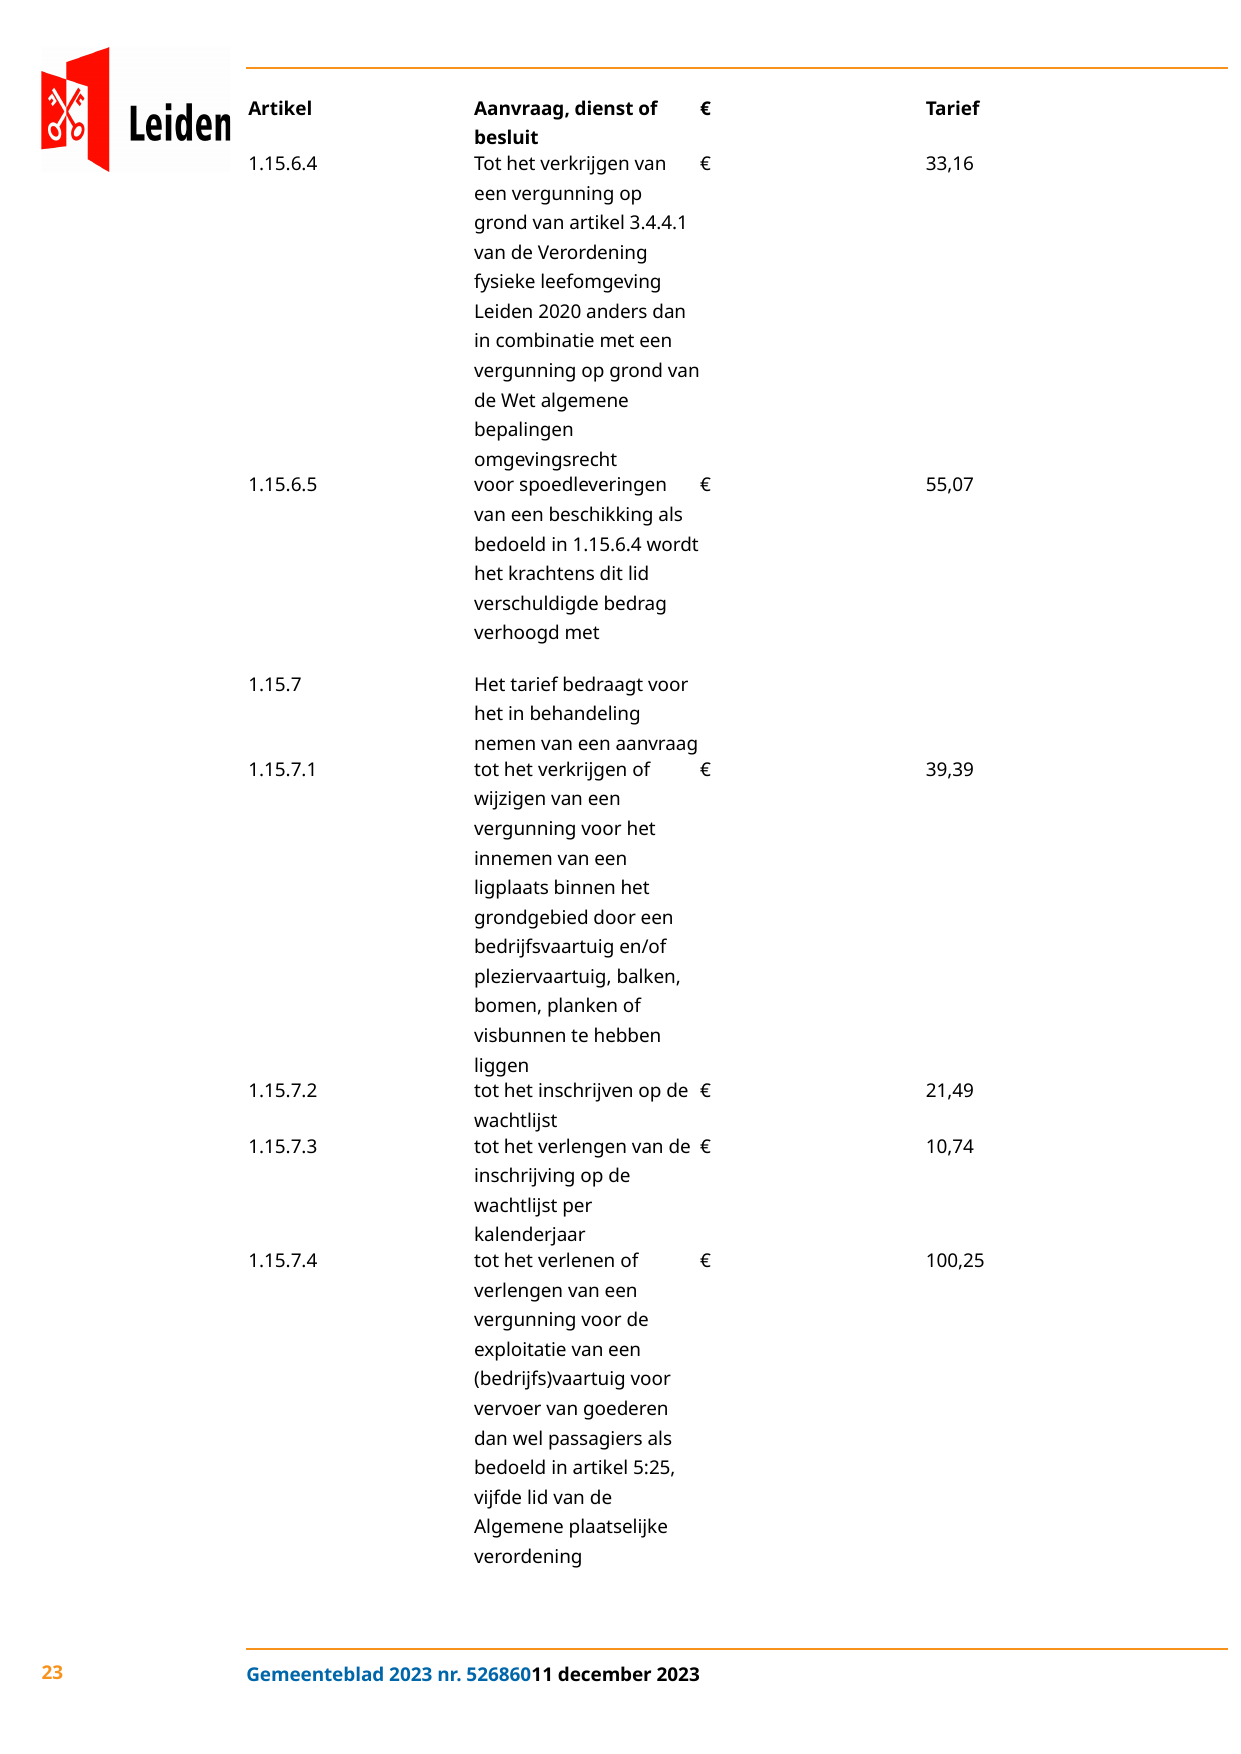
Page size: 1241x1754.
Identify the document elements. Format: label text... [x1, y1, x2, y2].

table_cell [926, 1569, 1152, 1594]
table_header Aanvraag, dienst of besluit [474, 95, 700, 150]
table_cell tot het verlengen van de inschrijving op de wachtlijst per kalenderjaar [474, 1133, 700, 1247]
table_cell [926, 671, 1152, 756]
table_cell tot het verkrijgen of wijzigen van een vergunning voor het innemen van een ligplaats binnen het grondgebied door een bedrijfsvaartuig en/of pleziervaartuig, balken, bomen, planken of visbunnen te hebben liggen [474, 756, 700, 1077]
table_cell 100,25 [926, 1247, 1152, 1569]
table_cell 39,39 [926, 756, 1152, 1077]
table_cell 1.15.7.3 [248, 1133, 474, 1247]
table_cell voor spoedleveringen van een beschikking als bedoeld in 1.15.6.4 wordt het krachtens dit lid verschuldigde bedrag verhoogd met [474, 472, 700, 645]
table_cell 1.15.6.5 [248, 472, 474, 645]
table_cell 55,07 [926, 472, 1152, 645]
table_cell 1.15.7 [248, 671, 474, 756]
table_cell € [700, 756, 926, 1077]
table_header Tarief [926, 95, 1152, 150]
table_cell [248, 1569, 474, 1594]
picture [41, 47, 231, 172]
table_cell [474, 645, 700, 671]
table_cell 1.15.7.4 [248, 1247, 474, 1569]
table_cell Het tarief bedraagt voor het in behandeling nemen van een aanvraag [474, 671, 700, 756]
table_cell € [700, 472, 926, 645]
table_header € [700, 95, 926, 150]
table_cell 1.15.7.2 [248, 1078, 474, 1133]
table_cell Tot het verkrijgen van een vergunning op grond van artikel 3.4.4.1 van de Verordening fysieke leefomgeving Leiden 2020 anders dan in combinatie met een vergunning op grond van de Wet algemene bepalingen omgevingsrecht [474, 150, 700, 472]
table_cell € [700, 1133, 926, 1247]
table_header Artikel [248, 95, 474, 150]
table_cell € [700, 1078, 926, 1133]
table_cell 1.15.6.4 [248, 150, 474, 472]
table_cell € [700, 150, 926, 472]
table_cell [700, 1569, 926, 1594]
table_cell € [700, 1247, 926, 1569]
table_cell [248, 645, 474, 671]
table_cell 33,16 [926, 150, 1152, 472]
table_cell [700, 645, 926, 671]
table_cell [700, 671, 926, 756]
table_cell 21,49 [926, 1078, 1152, 1133]
table_cell 1.15.7.1 [248, 756, 474, 1077]
table_cell [474, 1569, 700, 1594]
table_cell tot het inschrijven op de wachtlijst [474, 1078, 700, 1133]
table_cell tot het verlenen of verlengen van een vergunning voor de exploitatie van een (bedrijfs)vaartuig voor vervoer van goederen dan wel passagiers als bedoeld in artikel 5:25, vijfde lid van de Algemene plaatselijke verordening [474, 1247, 700, 1569]
table_cell 10,74 [926, 1133, 1152, 1247]
table_cell [926, 645, 1152, 671]
